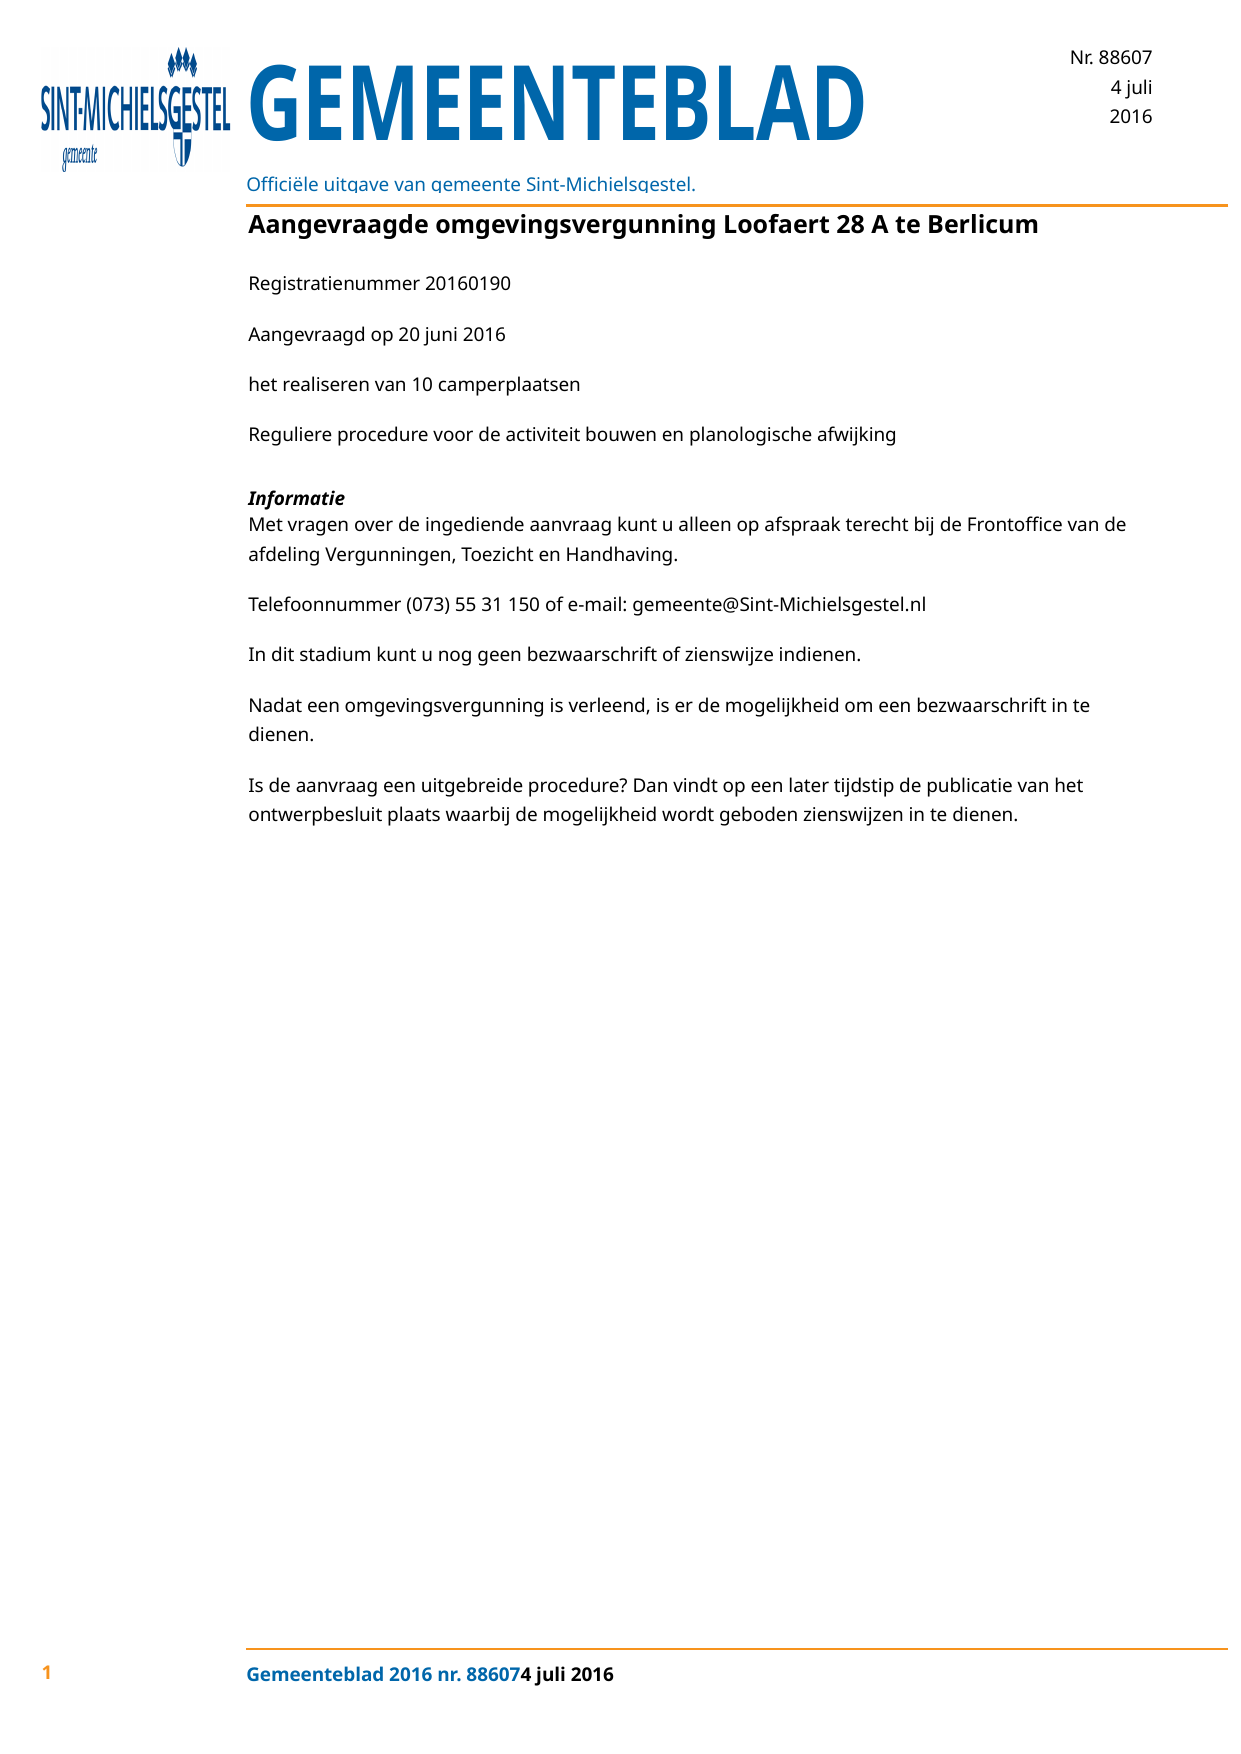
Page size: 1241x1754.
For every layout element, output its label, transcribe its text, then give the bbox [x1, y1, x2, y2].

text Aangevraagde omgevingsvergunning Loofaert 28 A te Berlicum [248, 207, 1152, 241]
text Aangevraagd op 20 juni 2016 [248, 321, 1152, 346]
text Nadat een omgevingsvergunning is verleend, is er de mogelijkheid om een bezwaarschrift in te dienen. [248, 692, 1152, 747]
text Is de aanvraag een uitgebreide procedure? Dan vindt op een later tijdstip de publicatie van het ontwerpbesluit plaats waarbij de mogelijkheid wordt geboden zienswijzen in te dienen. [248, 772, 1152, 827]
text Met vragen over de ingediende aanvraag kunt u alleen op afspraak terecht bij de Frontoffice van de afdeling Vergunningen, Toezicht en Handhaving. [248, 511, 1152, 567]
text Informatie [248, 486, 1152, 511]
text Reguliere procedure voor de activiteit bouwen en planologische afwijking [248, 422, 1152, 447]
text In dit stadium kunt u nog geen bezwaarschrift of zienswijze indienen. [248, 642, 1152, 667]
text het realiseren van 10 camperplaatsen [248, 371, 1152, 397]
text Registratienummer 20160190 [248, 270, 1152, 296]
text Telefoonnummer (073) 55 31 150 of e-mail: gemeente@Sint-Michielsgestel.nl [248, 591, 1152, 617]
picture [41, 47, 231, 172]
